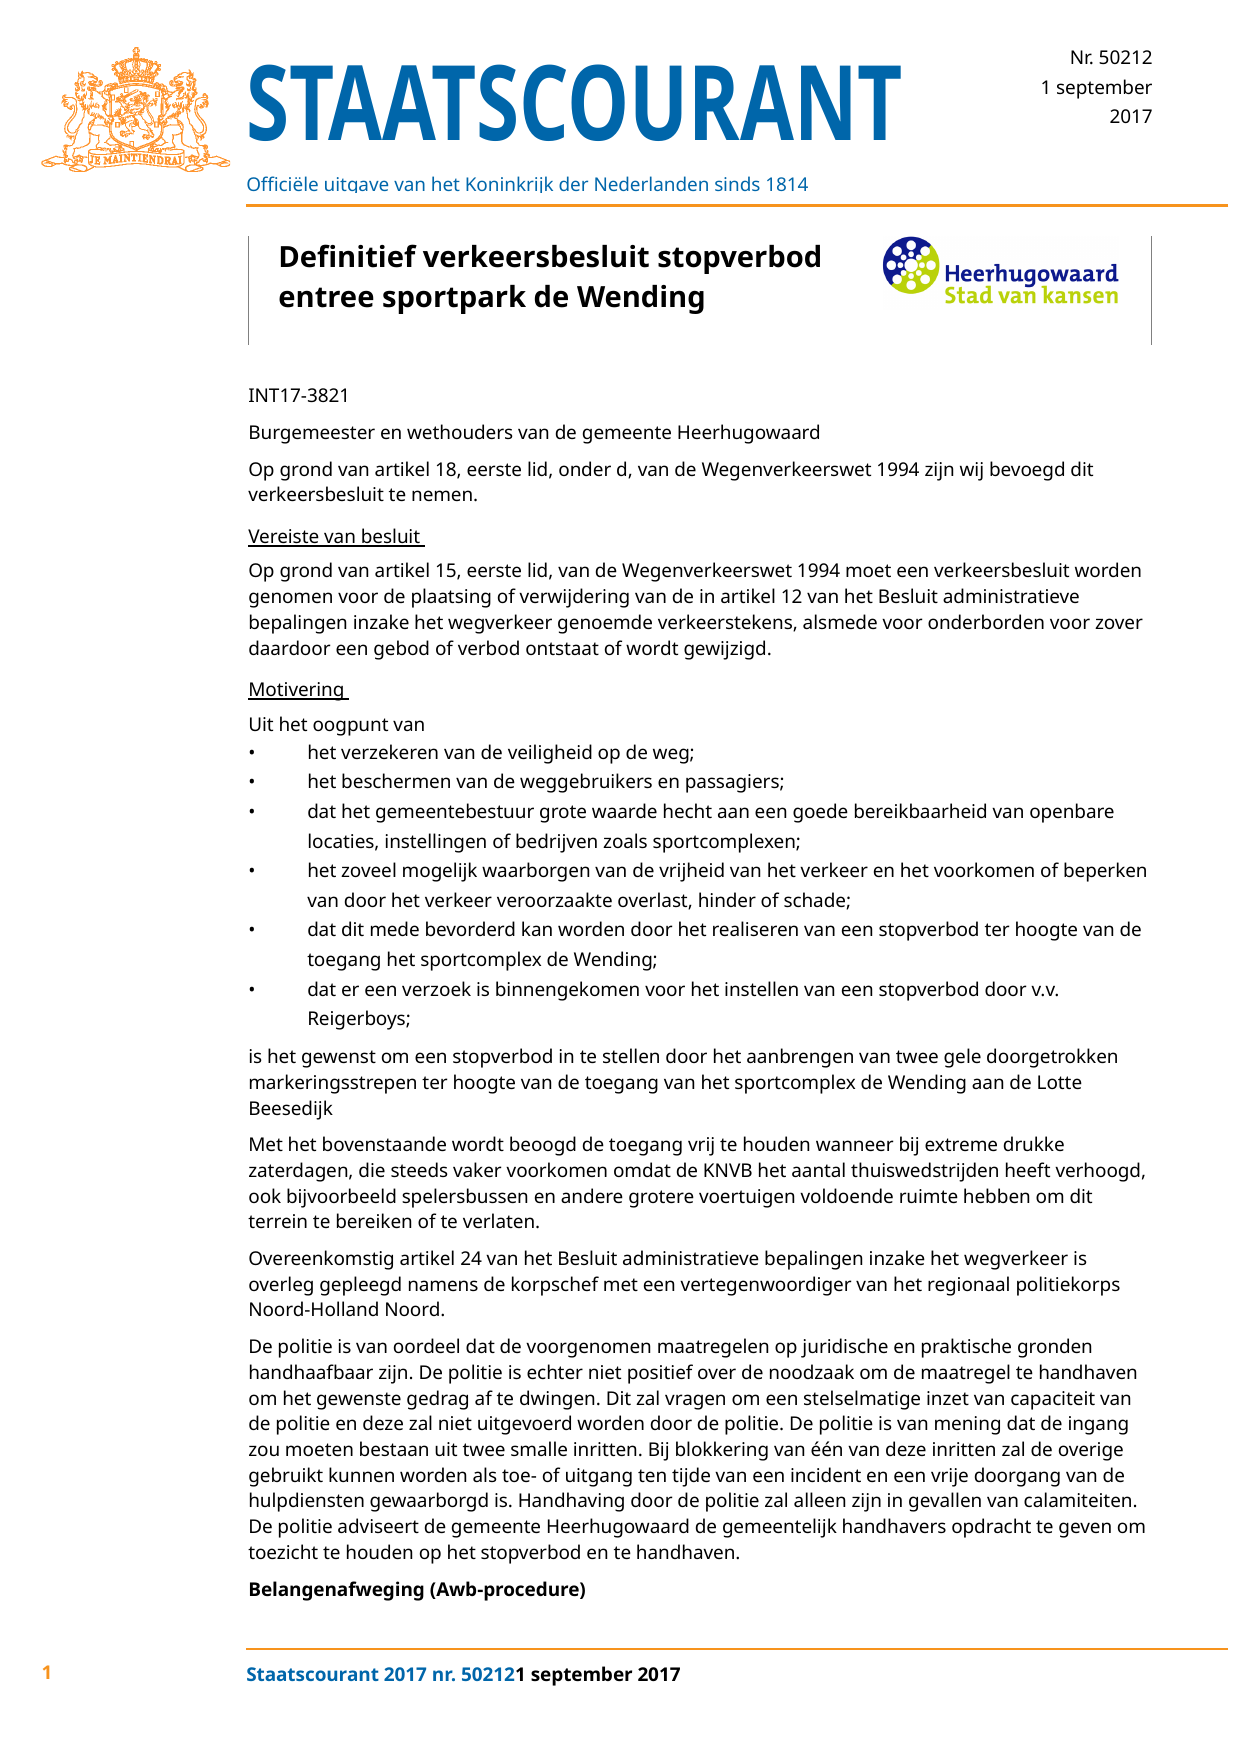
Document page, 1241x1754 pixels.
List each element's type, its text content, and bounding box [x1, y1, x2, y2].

text Op grond van artikel 15, eerste lid, van de Wegenverkeerswet 1994 moet een verkeersbesluit worden genomen voor de plaatsing of verwijdering van de in artikel 12 van het Besluit administratieve bepalingen inzake het wegverkeer genoemde verkeerstekens, alsmede voor onderborden voor zover daardoor een gebod of verbod ontstaat of wordt gewijzigd. [248, 558, 1152, 661]
text Overeenkomstig artikel 24 van het Besluit administratieve bepalingen inzake het wegverkeer is overleg gepleegd namens de korpschef met een vertegenwoordiger van het regionaal politiekorps Noord-Holland Noord. [248, 1245, 1152, 1322]
list dat dit mede bevorderd kan worden door het realiseren van een stopverbod ter hoogte van de toegang het sportcomplex de Wending; [248, 917, 1152, 972]
table_header [1119, 236, 1151, 309]
list het zoveel mogelijk waarborgen van de vrijheid van het verkeer en het voorkomen of beperken van door het verkeer veroorzaakte overlast, hinder of schade; [248, 857, 1152, 913]
table_header Definitief verkeersbesluit stopverbod entree sportpark de Wending [249, 236, 850, 345]
text Met het bovenstaande wordt beoogd de toegang vrij te houden wanneer bij extreme drukke zaterdagen, die steeds vaker voorkomen omdat de KNVB het aantal thuiswedstrijden heeft verhoogd, ook bijvoorbeeld spelersbussen en andere grotere voertuigen voldoende ruimte hebben om dit terrein te bereiken of te verlaten. [248, 1131, 1152, 1234]
text INT17-3821 [248, 383, 1152, 408]
list dat er een verzoek is binnengekomen voor het instellen van een stopverbod door v.v. Reigerboys; [248, 976, 1152, 1031]
text is het gewenst om een stopverbod in te stellen door het aanbrengen van twee gele doorgetrokken markeringsstrepen ter hoogte van de toegang van het sportcomplex de Wending aan de Lotte Beesedijk [248, 1043, 1152, 1120]
picture [882, 236, 1119, 310]
text Motivering [248, 677, 1152, 702]
table_header [850, 310, 1151, 345]
list dat het gemeentebestuur grote waarde hecht aan een goede bereikbaarheid van openbare locaties, instellingen of bedrijven zoals sportcomplexen; [248, 798, 1152, 853]
text Op grond van artikel 18, eerste lid, onder d, van de Wegenverkeerswet 1994 zijn wij bevoegd dit verkeersbesluit te nemen. [248, 456, 1152, 507]
text Belangenafweging (Awb-procedure) [248, 1576, 1152, 1602]
text De politie is van oordeel dat de voorgenomen maatregelen op juridische en praktische gronden handhaafbaar zijn. De politie is echter niet positief over de noodzaak om de maatregel te handhaven om het gewenste gedrag af te dwingen. Dit zal vragen om een stelselmatige inzet van capaciteit van de politie en deze zal niet uitgevoerd worden door de politie. De politie is van mening dat de ingang zou moeten bestaan uit twee smalle inritten. Bij blokkering van één van deze inritten zal de overige gebruikt kunnen worden als toe- of uitgang ten tijde van een incident en een vrije doorgang van de hulpdiensten gewaarborgd is. Handhaving door de politie zal alleen zijn in gevallen van calamiteiten. De politie adviseert de gemeente Heerhugowaard de gemeentelijk handhavers opdracht te geven om toezicht te houden op het stopverbod en te handhaven. [248, 1333, 1152, 1565]
text Burgemeester en wethouders van de gemeente Heerhugowaard [248, 419, 1152, 445]
list het beschermen van de weggebruikers en passagiers; [248, 769, 1152, 794]
text Vereiste van besluit [248, 523, 1152, 549]
list het verzekeren van de veiligheid op de weg; [248, 739, 1152, 765]
picture [41, 47, 231, 172]
text Uit het oogpunt van [248, 711, 1152, 736]
table_header [850, 236, 882, 309]
